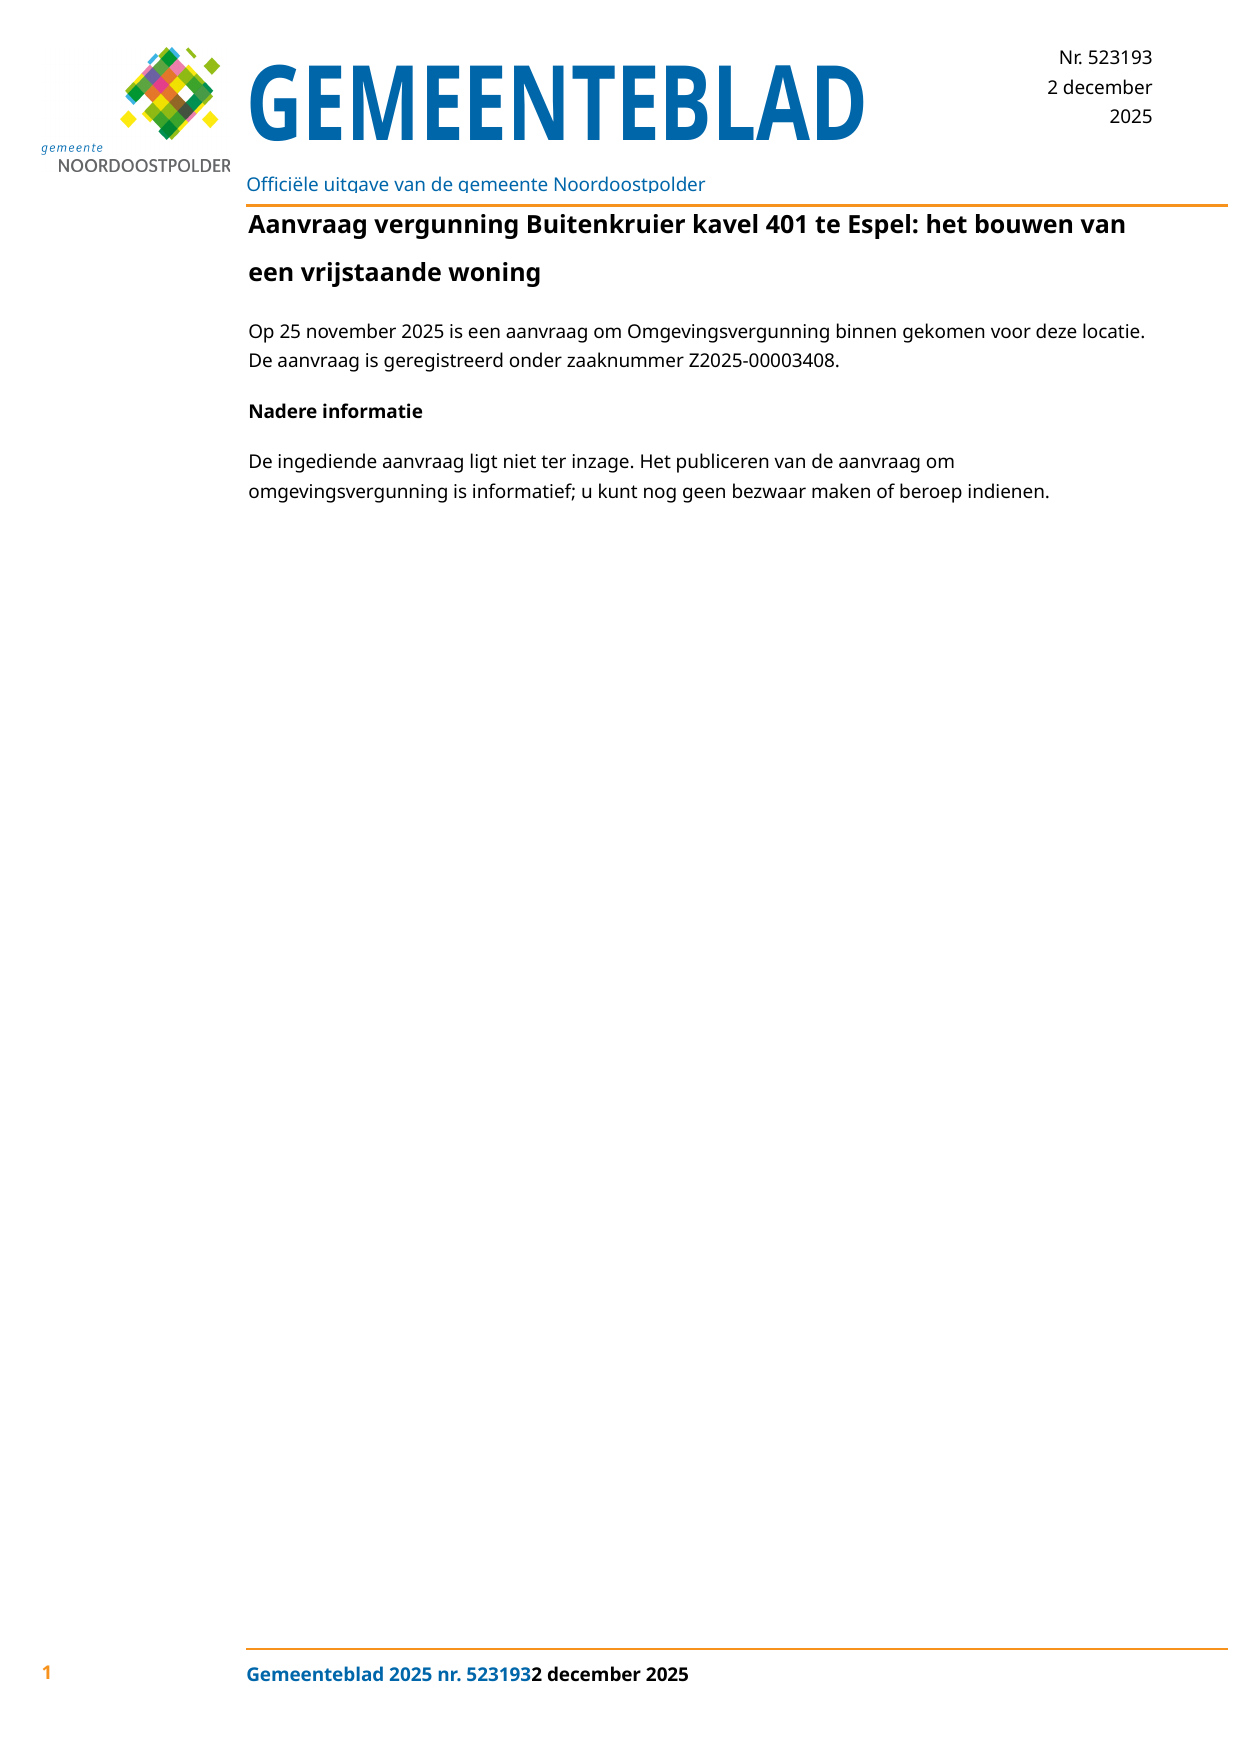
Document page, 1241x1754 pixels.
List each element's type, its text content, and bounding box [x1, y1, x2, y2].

text Aanvraag vergunning Buitenkruier kavel 401 te Espel: het bouwen van een vrijstaande woning [248, 207, 1152, 288]
text De ingediende aanvraag ligt niet ter inzage. Het publiceren van de aanvraag om omgevingsvergunning is informatief; u kunt nog geen bezwaar maken of beroep indienen. [248, 448, 1152, 504]
text Op 25 november 2025 is een aanvraag om Omgevingsvergunning binnen gekomen voor deze locatie. De aanvraag is geregistreerd onder zaaknummer Z2025-00003408. [248, 318, 1152, 373]
text Nadere informatie [248, 398, 1152, 424]
picture [41, 47, 231, 172]
